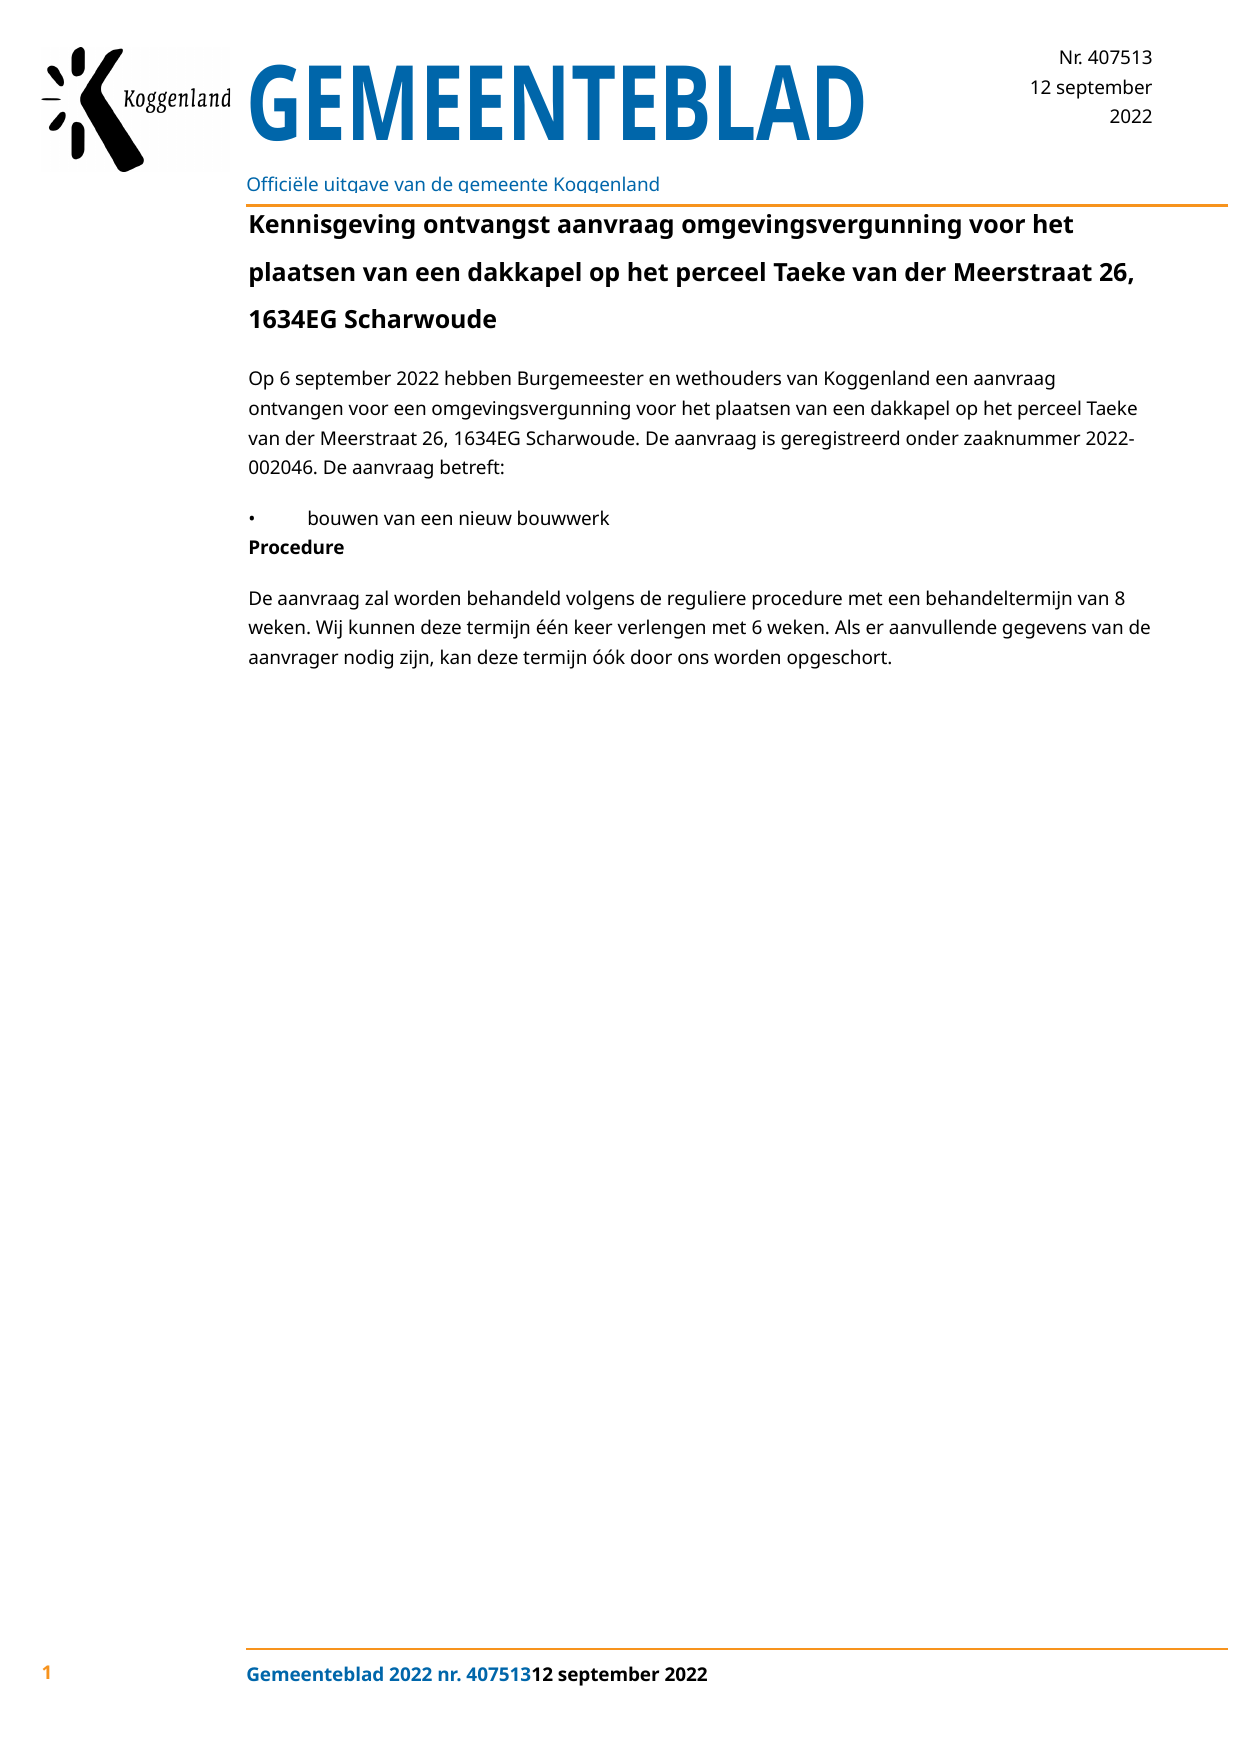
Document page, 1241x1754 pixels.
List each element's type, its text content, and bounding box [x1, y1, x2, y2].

text Kennisgeving ontvangst aanvraag omgevingsvergunning voor het plaatsen van een dakkapel op het perceel Taeke van der Meerstraat 26, 1634EG Scharwoude [248, 207, 1152, 336]
list bouwen van een nieuw bouwwerk [248, 505, 1152, 530]
text Procedure [248, 534, 1152, 560]
text De aanvraag zal worden behandeld volgens de reguliere procedure met een behandeltermijn van 8 weken. Wij kunnen deze termijn één keer verlengen met 6 weken. Als er aanvullende gegevens van de aanvrager nodig zijn, kan deze termijn óók door ons worden opgeschort. [248, 585, 1152, 669]
picture [41, 47, 231, 172]
text Op 6 september 2022 hebben Burgemeester en wethouders van Koggenland een aanvraag ontvangen voor een omgevingsvergunning voor het plaatsen van een dakkapel op het perceel Taeke van der Meerstraat 26, 1634EG Scharwoude. De aanvraag is geregistreerd onder zaaknummer 2022-002046. De aanvraag betreft: [248, 366, 1152, 480]
